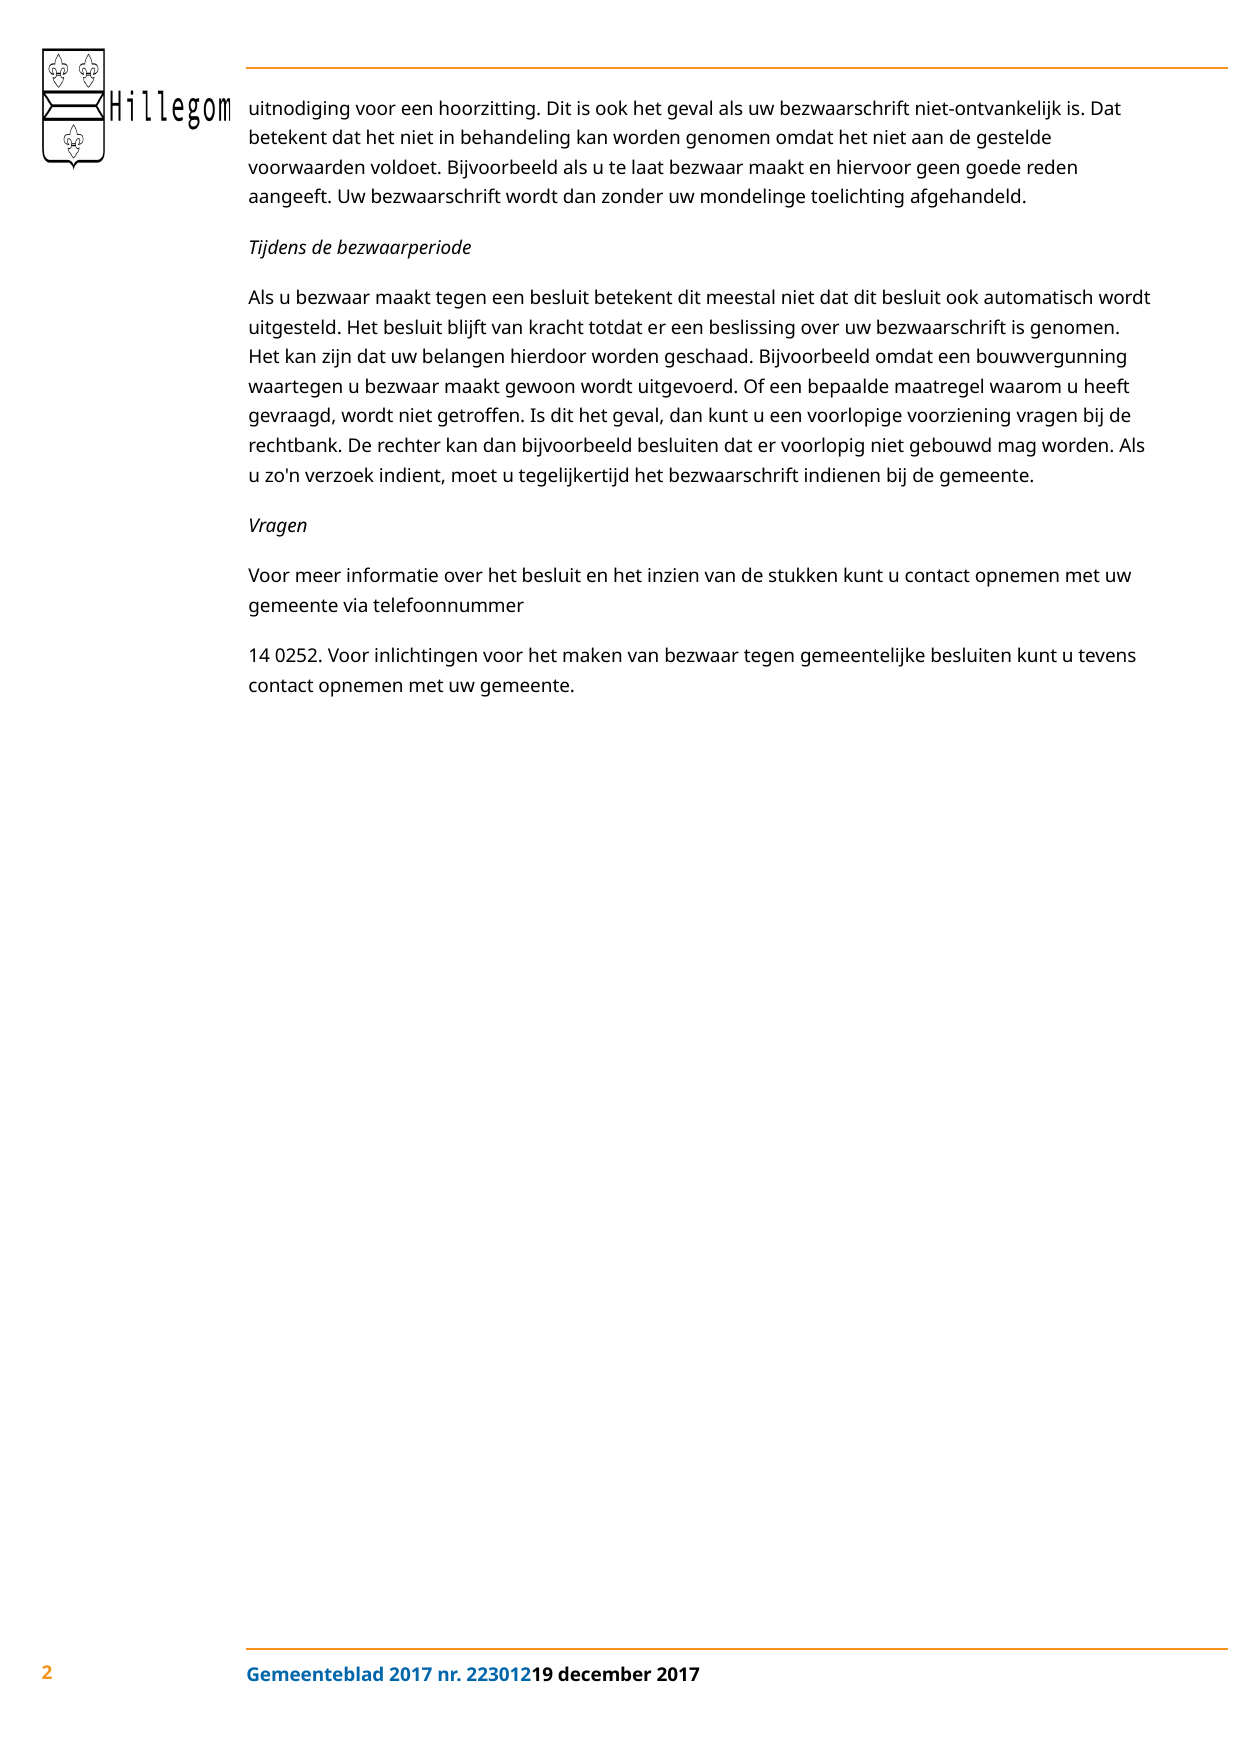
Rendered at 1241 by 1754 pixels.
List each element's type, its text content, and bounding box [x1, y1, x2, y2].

picture [41, 47, 231, 172]
text Tijdens de bezwaarperiode [248, 234, 1152, 260]
text Als u bezwaar maakt tegen een besluit betekent dit meestal niet dat dit besluit ook automatisch wordt uitgesteld. Het besluit blijft van kracht totdat er een beslissing over uw bezwaarschrift is genomen. Het kan zijn dat uw belangen hierdoor worden geschaad. Bijvoorbeeld omdat een bouwvergunning waartegen u bezwaar maakt gewoon wordt uitgevoerd. Of een bepaalde maatregel waarom u heeft gevraagd, wordt niet getroffen. Is dit het geval, dan kunt u een voorlopige voorziening vragen bij de rechtbank. De rechter kan dan bijvoorbeeld besluiten dat er voorlopig niet gebouwd mag worden. Als u zo'n verzoek indient, moet u tegelijkertijd het bezwaarschrift indienen bij de gemeente. [248, 284, 1152, 488]
text Voor meer informatie over het besluit en het inzien van de stukken kunt u contact opnemen met uw gemeente via telefoonnummer [248, 563, 1152, 618]
text 14 0252. Voor inlichtingen voor het maken van bezwaar tegen gemeentelijke besluiten kunt u tevens contact opnemen met uw gemeente. [248, 643, 1152, 698]
text uitnodiging voor een hoorzitting. Dit is ook het geval als uw bezwaarschrift niet-ontvankelijk is. Dat betekent dat het niet in behandeling kan worden genomen omdat het niet aan de gestelde voorwaarden voldoet. Bijvoorbeeld als u te laat bezwaar maakt en hiervoor geen goede reden aangeeft. Uw bezwaarschrift wordt dan zonder uw mondelinge toelichting afgehandeld. [248, 95, 1152, 209]
text Vragen [248, 512, 1152, 538]
